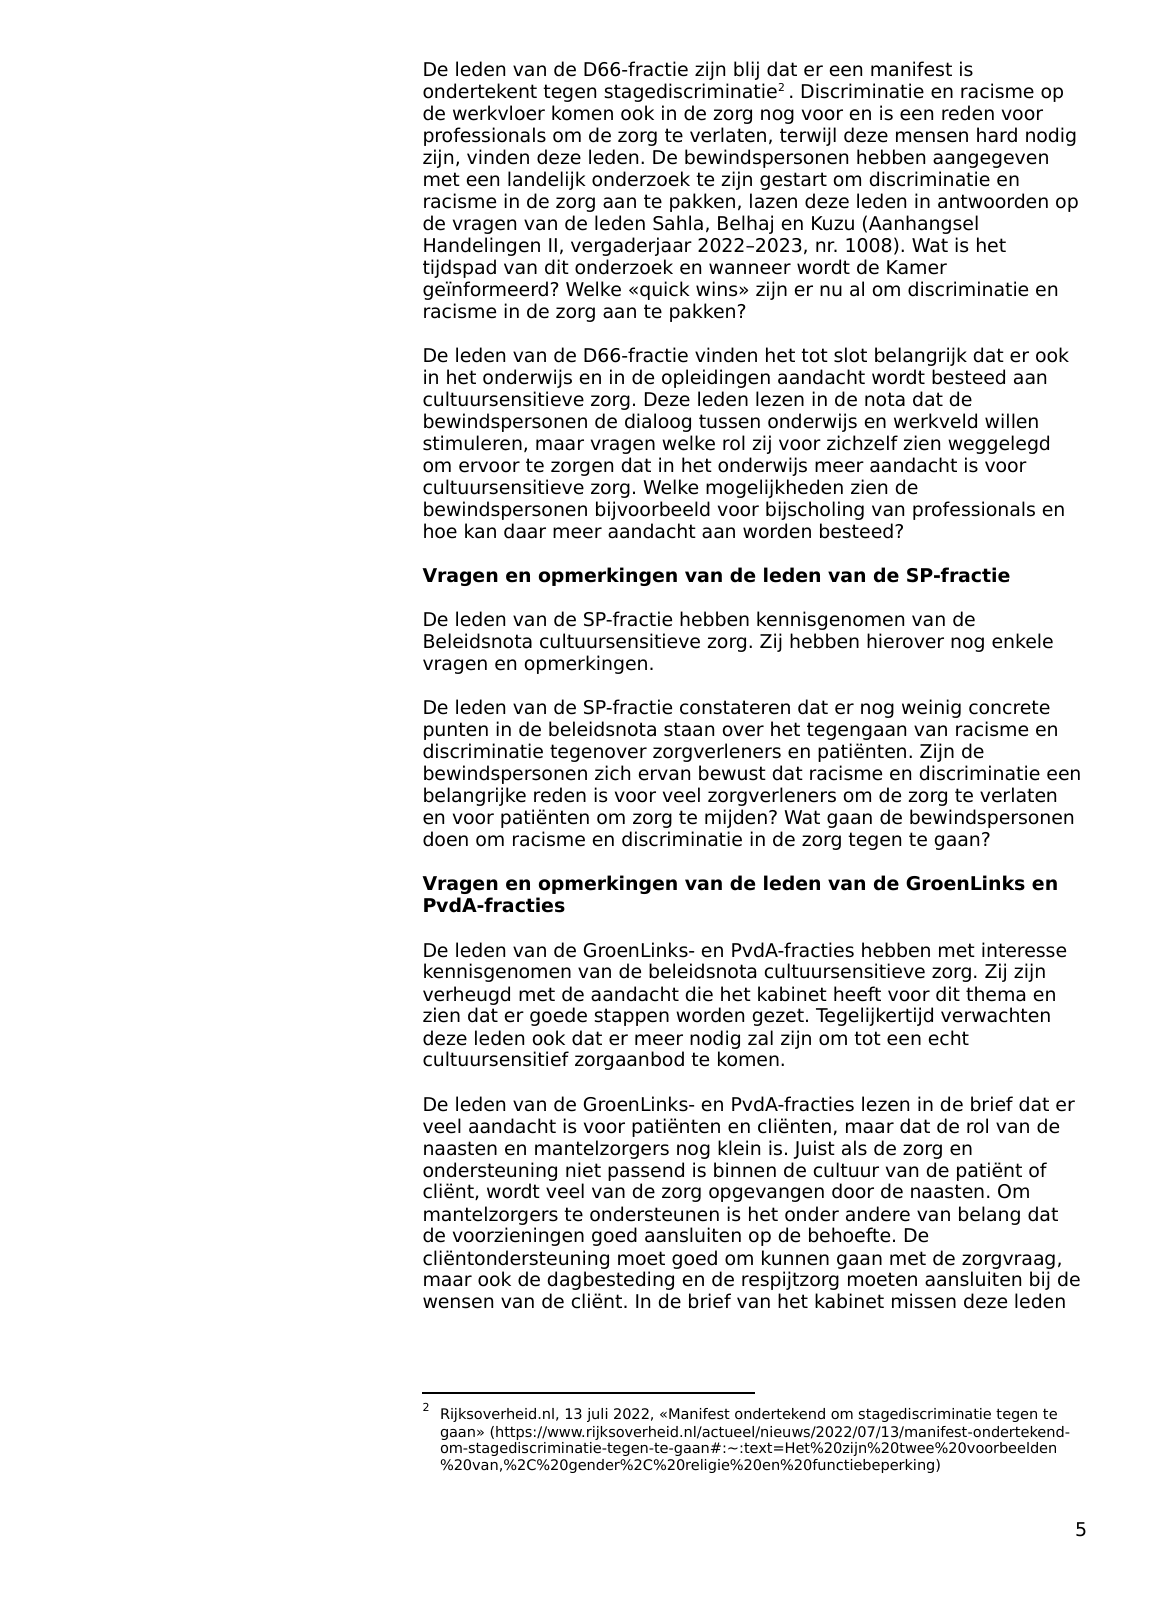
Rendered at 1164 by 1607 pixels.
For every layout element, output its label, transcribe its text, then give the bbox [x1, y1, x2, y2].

text De leden van de D66-fractie vinden het tot slot belangrijk dat er ook in het onderwijs en in de opleidingen aandacht wordt besteed aan cultuursensitieve zorg. Deze leden lezen in de nota dat de bewindspersonen de dialoog tussen onderwijs en werkveld willen stimuleren, maar vragen welke rol zij voor zichzelf zien weggelegd om ervoor te zorgen dat in het onderwijs meer aandacht is voor cultuursensitieve zorg. Welke mogelijkheden zien de bewindspersonen bijvoorbeeld voor bijscholing van professionals en hoe kan daar meer aandacht aan worden besteed? [422, 345, 1087, 543]
text De leden van de GroenLinks- en PvdA-fracties lezen in de brief dat er veel aandacht is voor patiënten en cliënten, maar dat de rol van de naasten en mantelzorgers nog klein is. Juist als de zorg en ondersteuning niet passend is binnen de cultuur van de patiënt of cliënt, wordt veel van de zorg opgevangen door de naasten. Om mantelzorgers te ondersteunen is het onder andere van belang dat de voorzieningen goed aansluiten op de behoefte. De cliëntondersteuning moet goed om kunnen gaan met de zorgvraag, maar ook de dagbesteding en de respijtzorg moeten aansluiten bij de wensen van de cliënt. In de brief van het kabinet missen deze leden [422, 1093, 1087, 1313]
subtitle Vragen en opmerkingen van de leden van de SP-fractie [422, 565, 1087, 587]
text De leden van de D66-fractie zijn blij dat er een manifest is ondertekent tegen stagediscriminatie. Discriminatie en racisme op de werkvloer komen ook in de zorg nog voor en is een reden voor professionals om de zorg te verlaten, terwijl deze mensen hard nodig zijn, vinden deze leden. De bewindspersonen hebben aangegeven met een landelijk onderzoek te zijn gestart om discriminatie en racisme in de zorg aan te pakken, lazen deze leden in antwoorden op de vragen van de leden Sahla, Belhaj en Kuzu (Aanhangsel Handelingen II, vergaderjaar 2022–2023, nr. 1008). Wat is het tijdspad van dit onderzoek en wanneer wordt de Kamer geïnformeerd? Welke «quick wins» zijn er nu al om discriminatie en racisme in de zorg aan te pakken? [422, 59, 1087, 323]
subtitle Vragen en opmerkingen van de leden van de GroenLinks en PvdA-fracties [422, 873, 1087, 917]
text Rijksoverheid.nl, 13 juli 2022, «Manifest ondertekend om stagediscriminatie tegen te gaan» (https://www.rijksoverheid.nl/actueel/nieuws/2022/07/13/manifest-ondertekend-om-stagediscriminatie-tegen-te-gaan#:~:text=Het%20zijn%20twee%20voorbeelden%20van,%2C%20gender%2C%20religie%20en%20functiebeperking) [422, 1402, 1087, 1474]
text De leden van de SP-fractie hebben kennisgenomen van de Beleidsnota cultuursensitieve zorg. Zij hebben hierover nog enkele vragen en opmerkingen. [422, 609, 1087, 675]
text De leden van de GroenLinks- en PvdA-fracties hebben met interesse kennisgenomen van de beleidsnota cultuursensitieve zorg. Zij zijn verheugd met de aandacht die het kabinet heeft voor dit thema en zien dat er goede stappen worden gezet. Tegelijkertijd verwachten deze leden ook dat er meer nodig zal zijn om tot een echt cultuursensitief zorgaanbod te komen. [422, 939, 1087, 1071]
text De leden van de SP-fractie constateren dat er nog weinig concrete punten in de beleidsnota staan over het tegengaan van racisme en discriminatie tegenover zorgverleners en patiënten. Zijn de bewindspersonen zich ervan bewust dat racisme en discriminatie een belangrijke reden is voor veel zorgverleners om de zorg te verlaten en voor patiënten om zorg te mijden? Wat gaan de bewindspersonen doen om racisme en discriminatie in de zorg tegen te gaan? [422, 697, 1087, 851]
